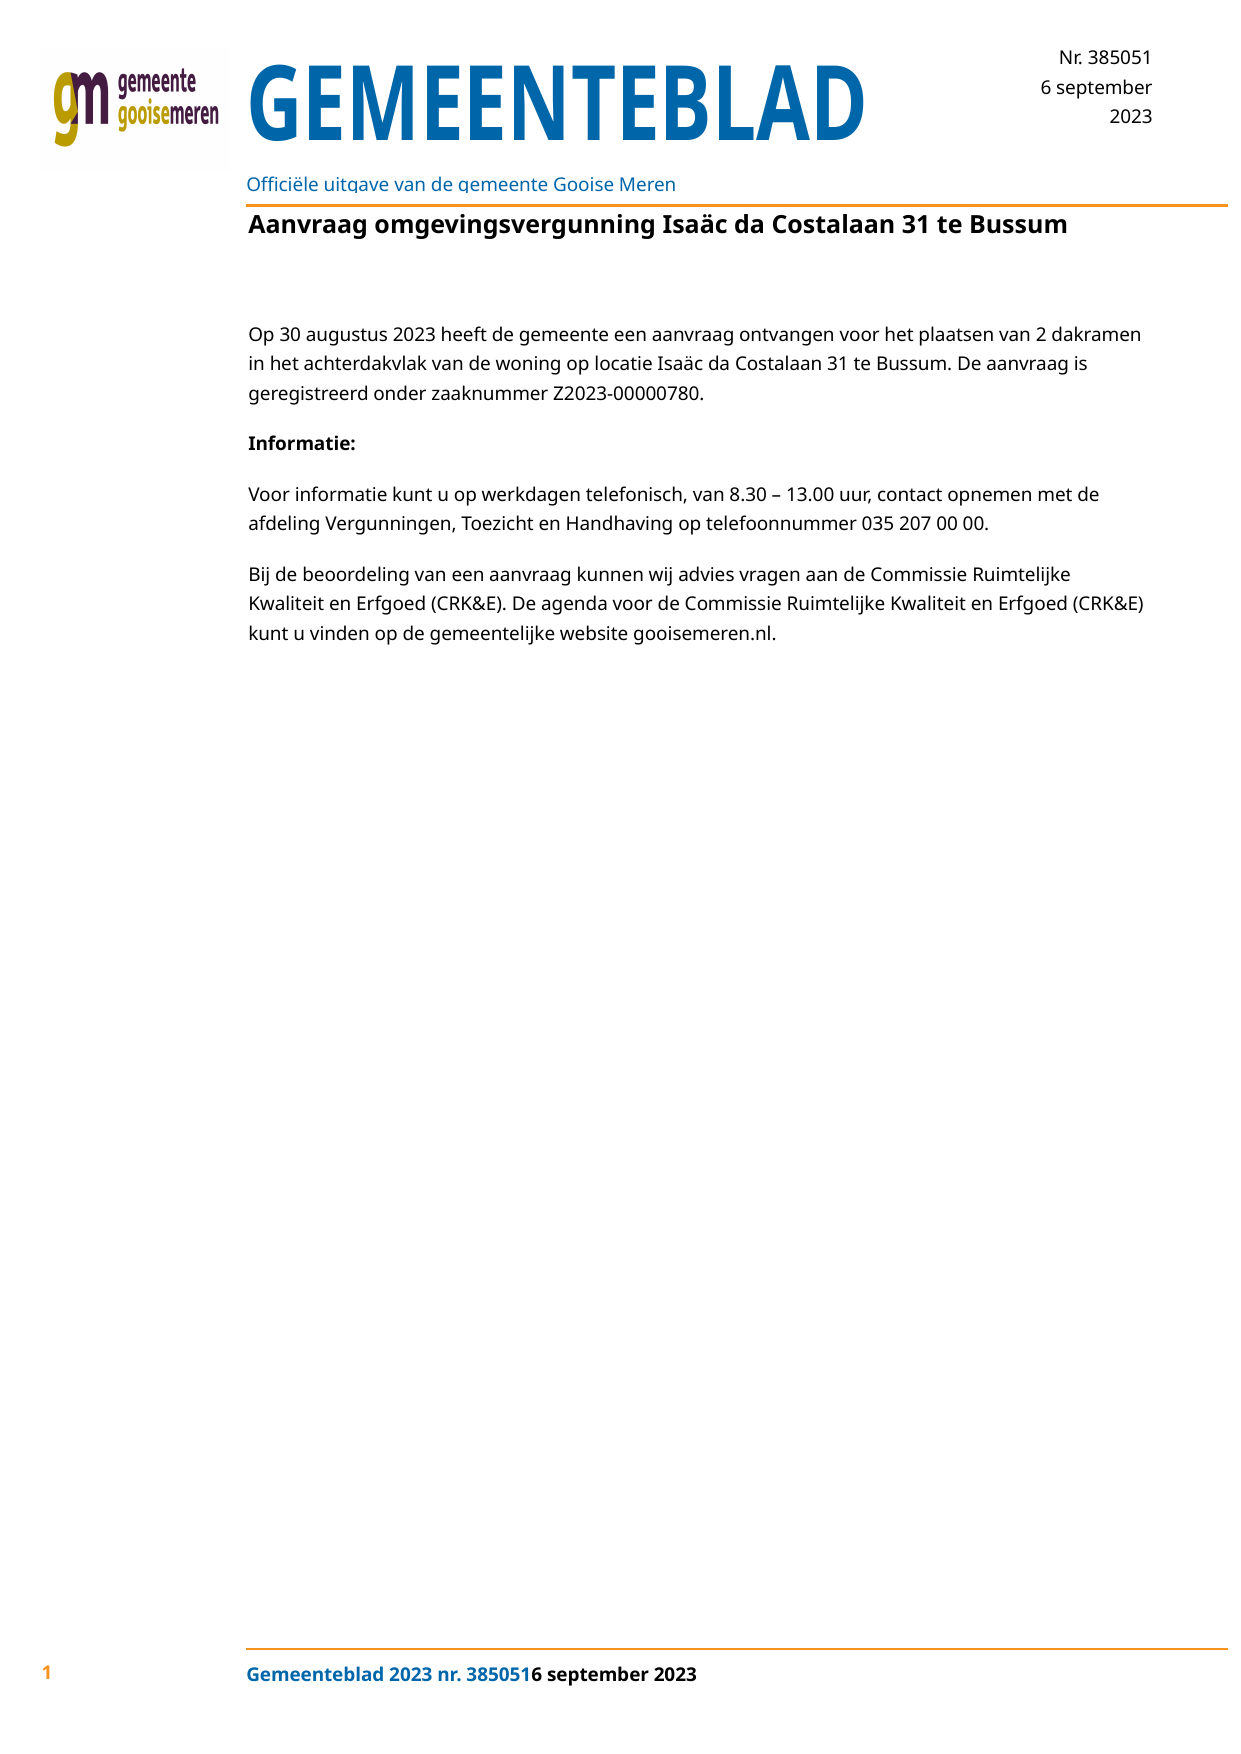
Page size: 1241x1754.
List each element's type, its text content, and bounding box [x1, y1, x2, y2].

text Voor informatie kunt u op werkdagen telefonisch, van 8.30 – 13.00 uur, contact opnemen met de afdeling Vergunningen, Toezicht en Handhaving op telefoonnummer 035 207 00 00. [248, 481, 1152, 536]
picture [41, 47, 231, 172]
text Aanvraag omgevingsvergunning Isaäc da Costalaan 31 te Bussum [248, 207, 1152, 241]
text Bij de beoordeling van een aanvraag kunnen wij advies vragen aan de Commissie Ruimtelijke Kwaliteit en Erfgoed (CRK&E). De agenda voor de Commissie Ruimtelijke Kwaliteit en Erfgoed (CRK&E) kunt u vinden op de gemeentelijke website gooisemeren.nl. [248, 561, 1152, 646]
text Informatie: [248, 430, 1152, 456]
text Op 30 augustus 2023 heeft de gemeente een aanvraag ontvangen voor het plaatsen van 2 dakramen in het achterdakvlak van de woning op locatie Isaäc da Costalaan 31 te Bussum. De aanvraag is geregistreerd onder zaaknummer Z2023-00000780. [248, 321, 1152, 406]
